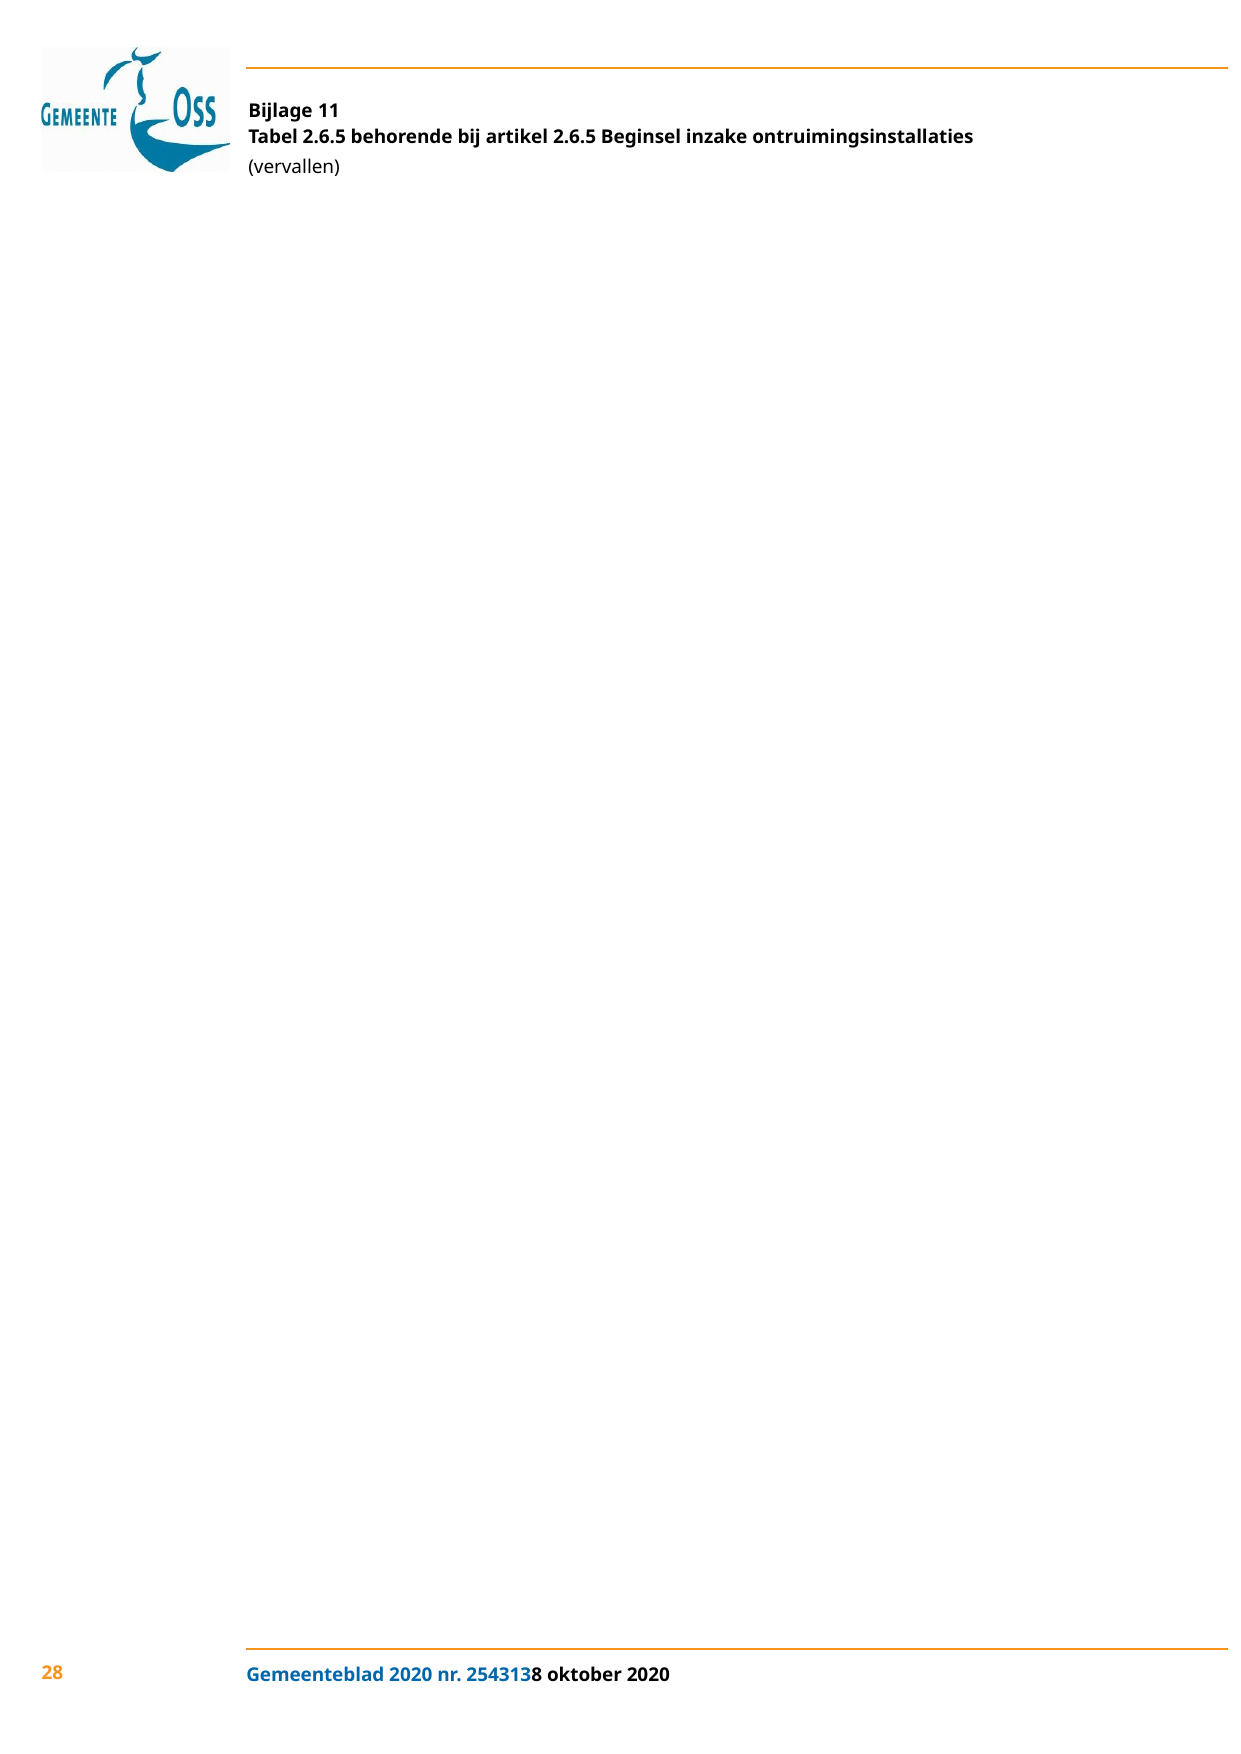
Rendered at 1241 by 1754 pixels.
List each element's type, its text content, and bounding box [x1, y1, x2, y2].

text Bijlage 11 [248, 95, 1152, 123]
text Tabel 2.6.5 behorende bij artikel 2.6.5 Beginsel inzake ontruimingsinstallaties [248, 123, 1152, 149]
picture [41, 47, 231, 172]
text (vervallen) [248, 153, 1152, 179]
